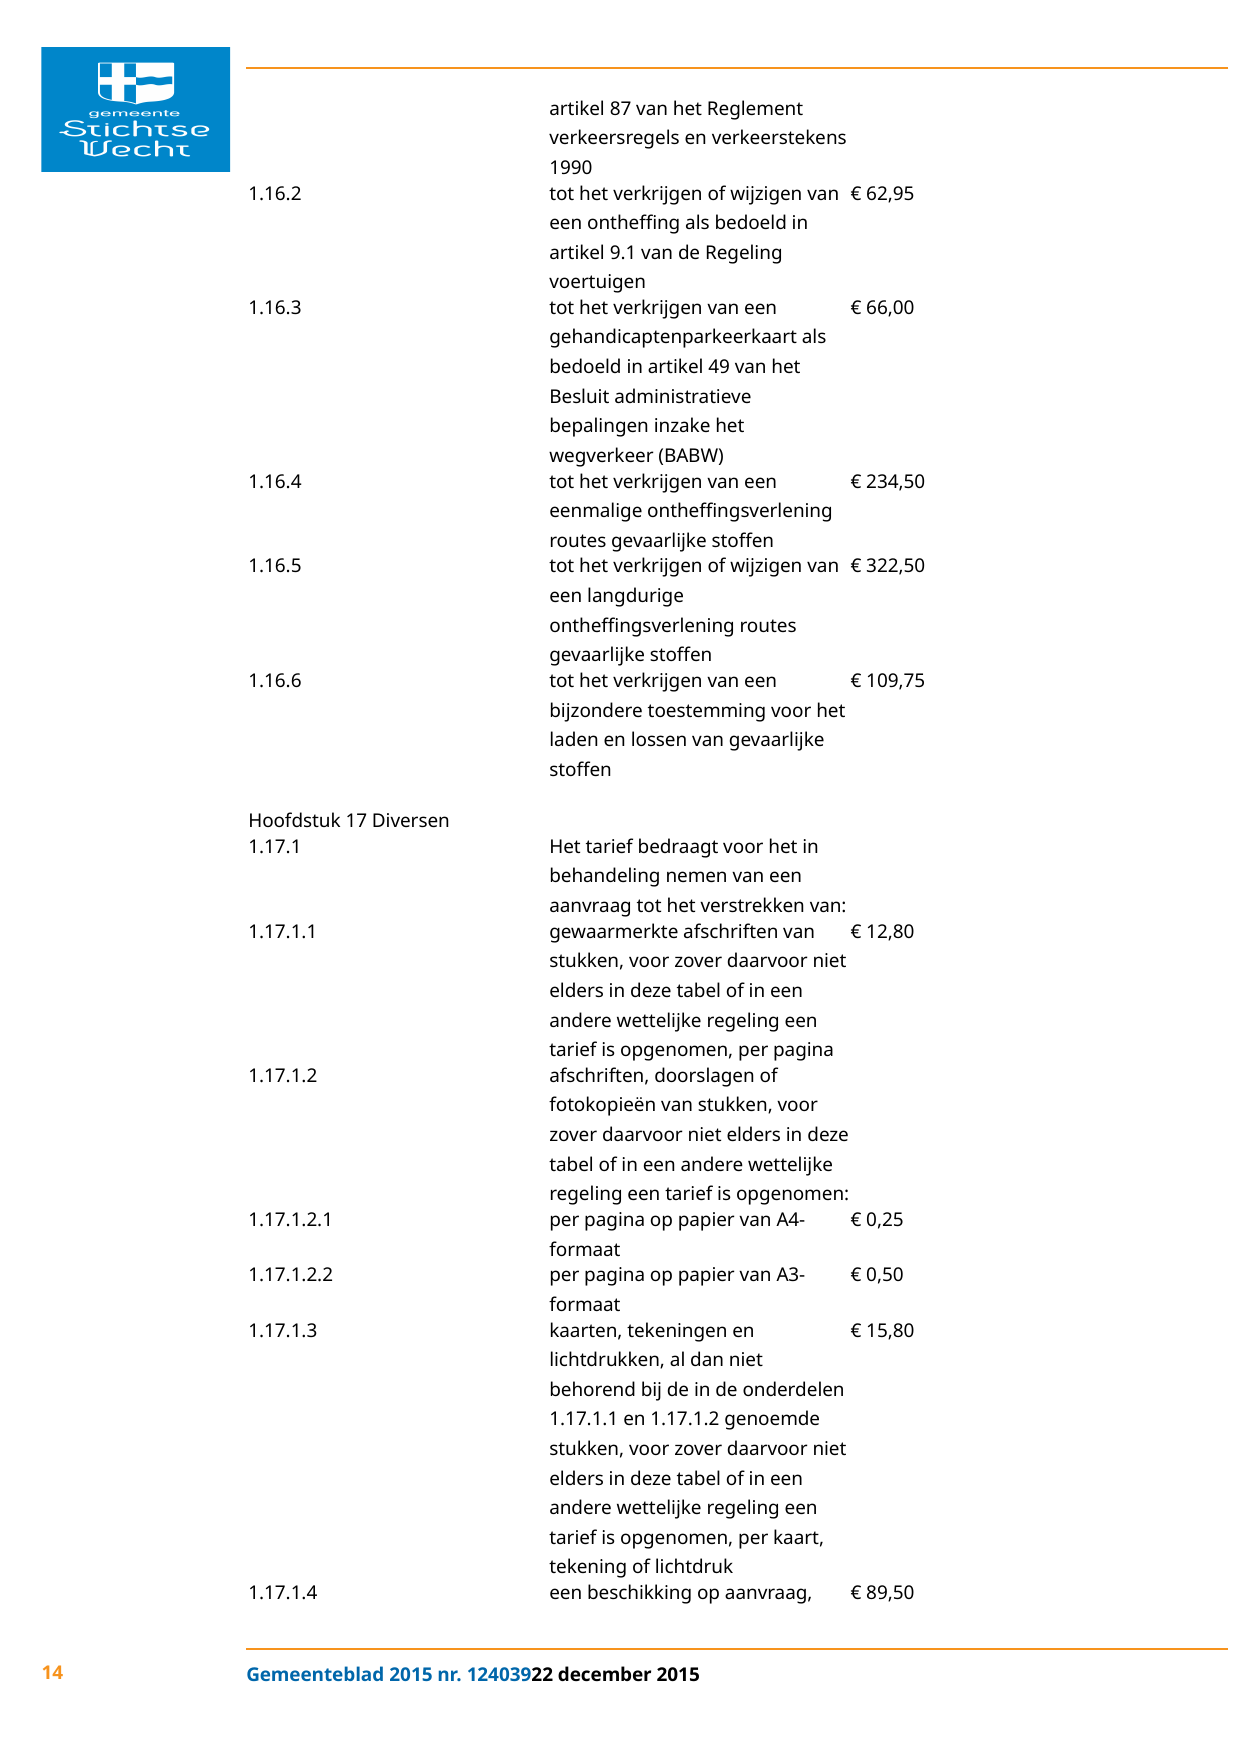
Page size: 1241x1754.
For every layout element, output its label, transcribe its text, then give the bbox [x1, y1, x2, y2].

table_cell [549, 808, 850, 833]
table_cell Het tarief bedraagt voor het in behandeling nemen van een aanvraag tot het verstrekken van: [549, 833, 850, 918]
table_cell € 0,50 [850, 1261, 1152, 1317]
table_cell tot het verkrijgen van een bijzondere toestemming voor het laden en lossen van gevaarlijke stoffen [549, 667, 850, 782]
table_cell € 0,25 [850, 1206, 1152, 1261]
table_cell 1.16.4 [248, 468, 549, 553]
table_cell tot het verkrijgen of wijzigen van een ontheffing als bedoeld in artikel 9.1 van de Regeling voertuigen [549, 180, 850, 294]
table_cell tot het verkrijgen of wijzigen van een langdurige ontheffingsverlening routes gevaarlijke stoffen [549, 553, 850, 667]
table_cell afschriften, doorslagen of fotokopieën van stukken, voor zover daarvoor niet elders in deze tabel of in een andere wettelijke regeling een tarief is opgenomen: [549, 1062, 850, 1206]
table_cell [850, 833, 1152, 918]
picture [137, 63, 174, 103]
table_cell 1.16.5 [248, 553, 549, 667]
table_cell [850, 1062, 1152, 1206]
table_cell € 322,50 [850, 553, 1152, 667]
table_cell tot het verkrijgen van een eenmalige ontheffingsverlening routes gevaarlijke stoffen [549, 468, 850, 553]
table_cell 1.17.1.2 [248, 1062, 549, 1206]
table_cell 1.16.3 [248, 294, 549, 468]
table_cell 1.17.1.4 [248, 1579, 549, 1605]
table_cell per pagina op papier van A3-formaat [549, 1261, 850, 1317]
table_cell artikel 87 van het Reglement verkeersregels en verkeerstekens 1990 [549, 95, 850, 180]
table_cell tot het verkrijgen van een gehandicaptenparkeerkaart als bedoeld in artikel 49 van het Besluit administratieve bepalingen inzake het wegverkeer (BABW) [549, 294, 850, 468]
table_cell 1.17.1.3 [248, 1317, 549, 1579]
table_cell € 109,75 [850, 667, 1152, 782]
table_cell € 15,80 [850, 1317, 1152, 1579]
table_cell [248, 782, 549, 807]
table_cell 1.17.1.1 [248, 918, 549, 1062]
table_cell [248, 95, 549, 180]
table_cell per pagina op papier van A4-formaat [549, 1206, 850, 1261]
table_cell kaarten, tekeningen en lichtdrukken, al dan niet behorend bij de in de onderdelen 1.17.1.1 en 1.17.1.2 genoemde stukken, voor zover daarvoor niet elders in deze tabel of in een andere wettelijke regeling een tarief is opgenomen, per kaart, tekening of lichtdruk [549, 1317, 850, 1579]
table_cell gewaarmerkte afschriften van stukken, voor zover daarvoor niet elders in deze tabel of in een andere wettelijke regeling een tarief is opgenomen, per pagina [549, 918, 850, 1062]
table_cell € 62,95 [850, 180, 1152, 294]
table_cell 1.17.1 [248, 833, 549, 918]
table_cell 1.16.6 [248, 667, 549, 782]
picture [99, 63, 135, 101]
table_cell [850, 782, 1152, 807]
table_cell [850, 95, 1152, 180]
table_cell € 66,00 [850, 294, 1152, 468]
table_cell 1.16.2 [248, 180, 549, 294]
table_cell € 12,80 [850, 918, 1152, 1062]
table_cell € 89,50 [850, 1579, 1152, 1605]
table_cell [549, 782, 850, 807]
table_cell 1.17.1.2.1 [248, 1206, 549, 1261]
table_cell € 234,50 [850, 468, 1152, 553]
table_cell 1.17.1.2.2 [248, 1261, 549, 1317]
table_cell Hoofdstuk 17 Diversen [248, 808, 549, 833]
table_cell een beschikking op aanvraag, [549, 1579, 850, 1605]
